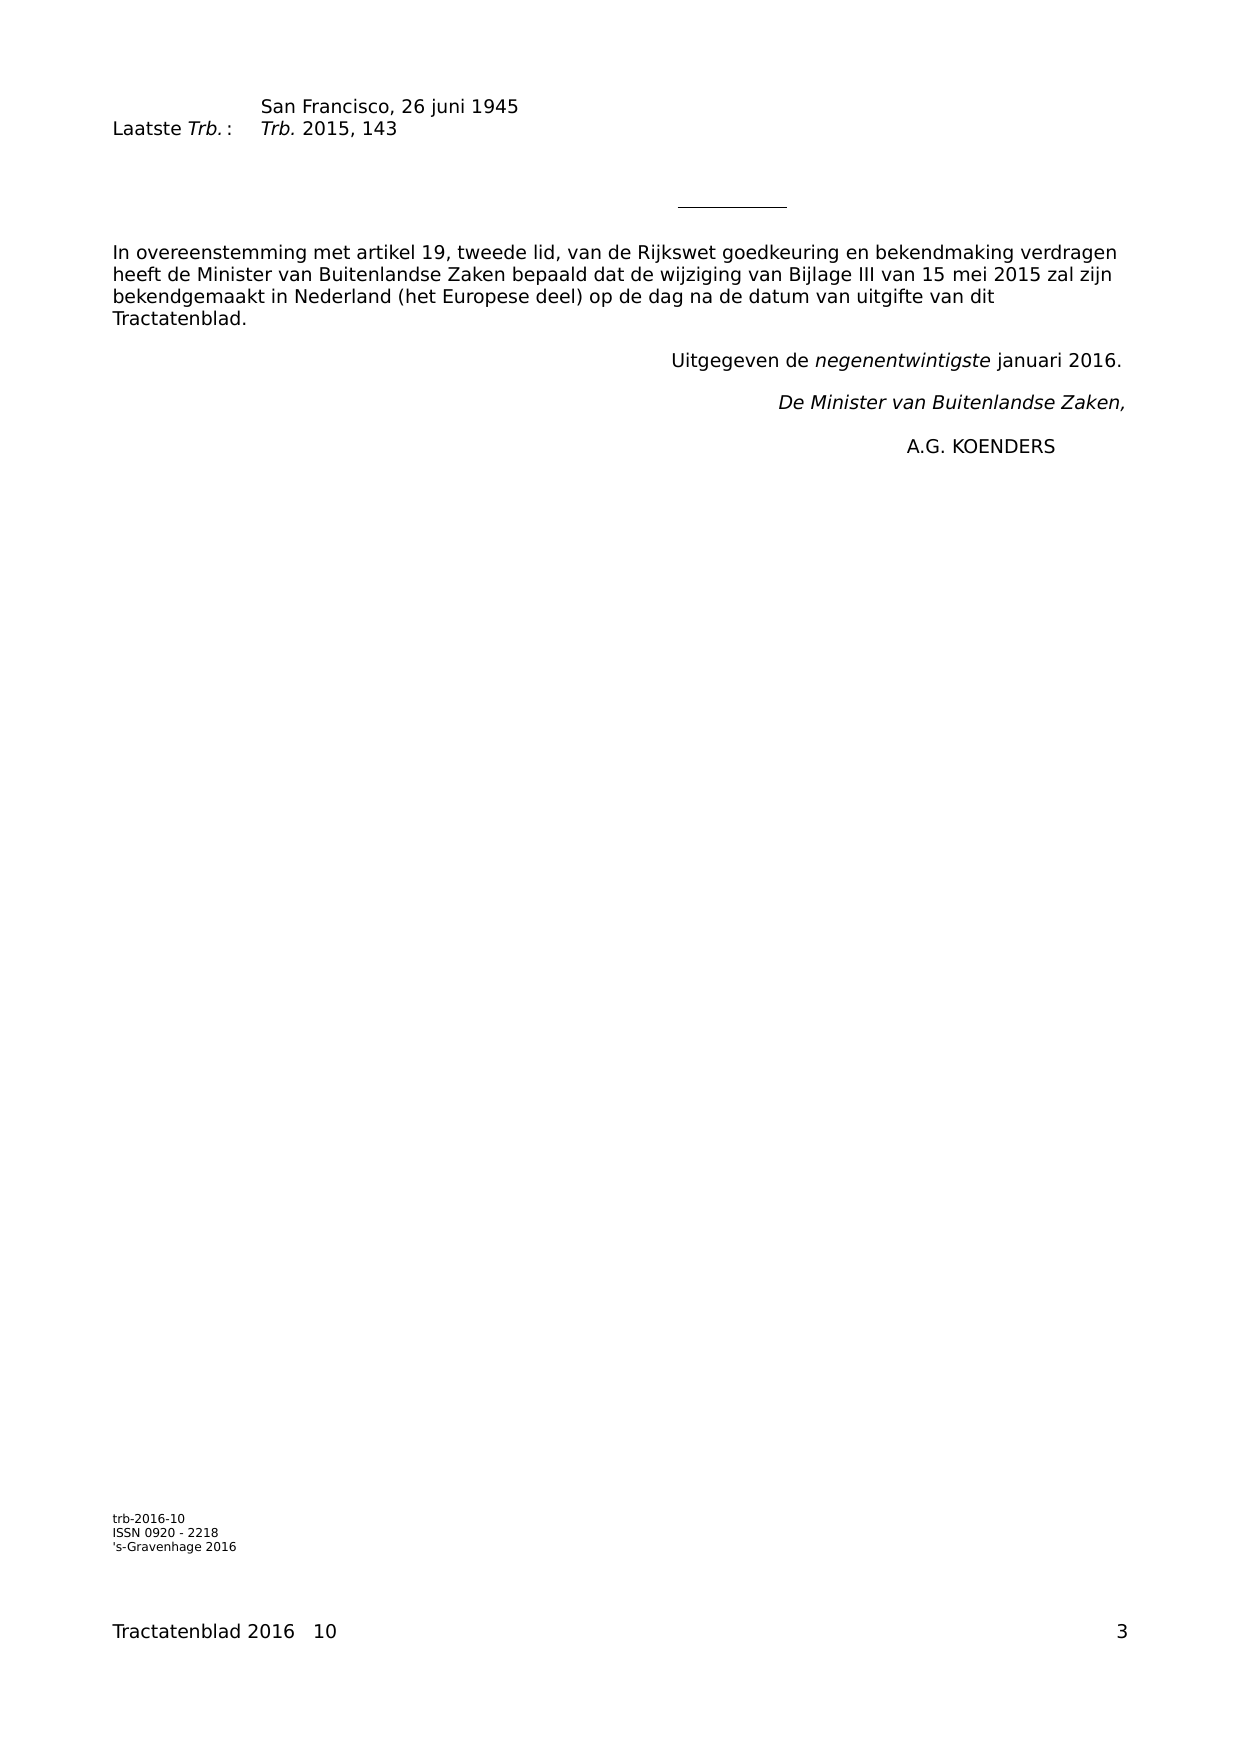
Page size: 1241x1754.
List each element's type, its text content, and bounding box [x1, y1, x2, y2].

text Uitgegeven de negenentwintigste januari 2016. [112, 349, 1128, 372]
table_cell : [226, 118, 261, 140]
text trb-2016-10 [112, 1512, 346, 1526]
text ISSN 0920 - 2218 [112, 1526, 346, 1540]
table_cell Laatste Trb. [112, 118, 226, 140]
text In overeenstemming met artikel 19, tweede lid, van de Rijkswet goedkeuring en bekendmaking verdragen heeft de Minister van Buitenlandse Zaken bepaald dat de wijziging van Bijlage III van 15 mei 2015 zal zijn bekendgemaakt in Nederland (het Europese deel) op de dag na de datum van uitgifte van dit Tractatenblad. [112, 242, 1128, 329]
table_header San Francisco, 26 juni 1945 [261, 96, 1128, 118]
table_header [112, 96, 226, 118]
table_cell Trb. 2015, 143 [261, 118, 1128, 140]
text 's-Gravenhage 2016 [112, 1540, 346, 1554]
text De Minister van Buitenlandse Zaken, A.G. KOENDERS [112, 392, 1128, 457]
table_header [226, 96, 261, 118]
